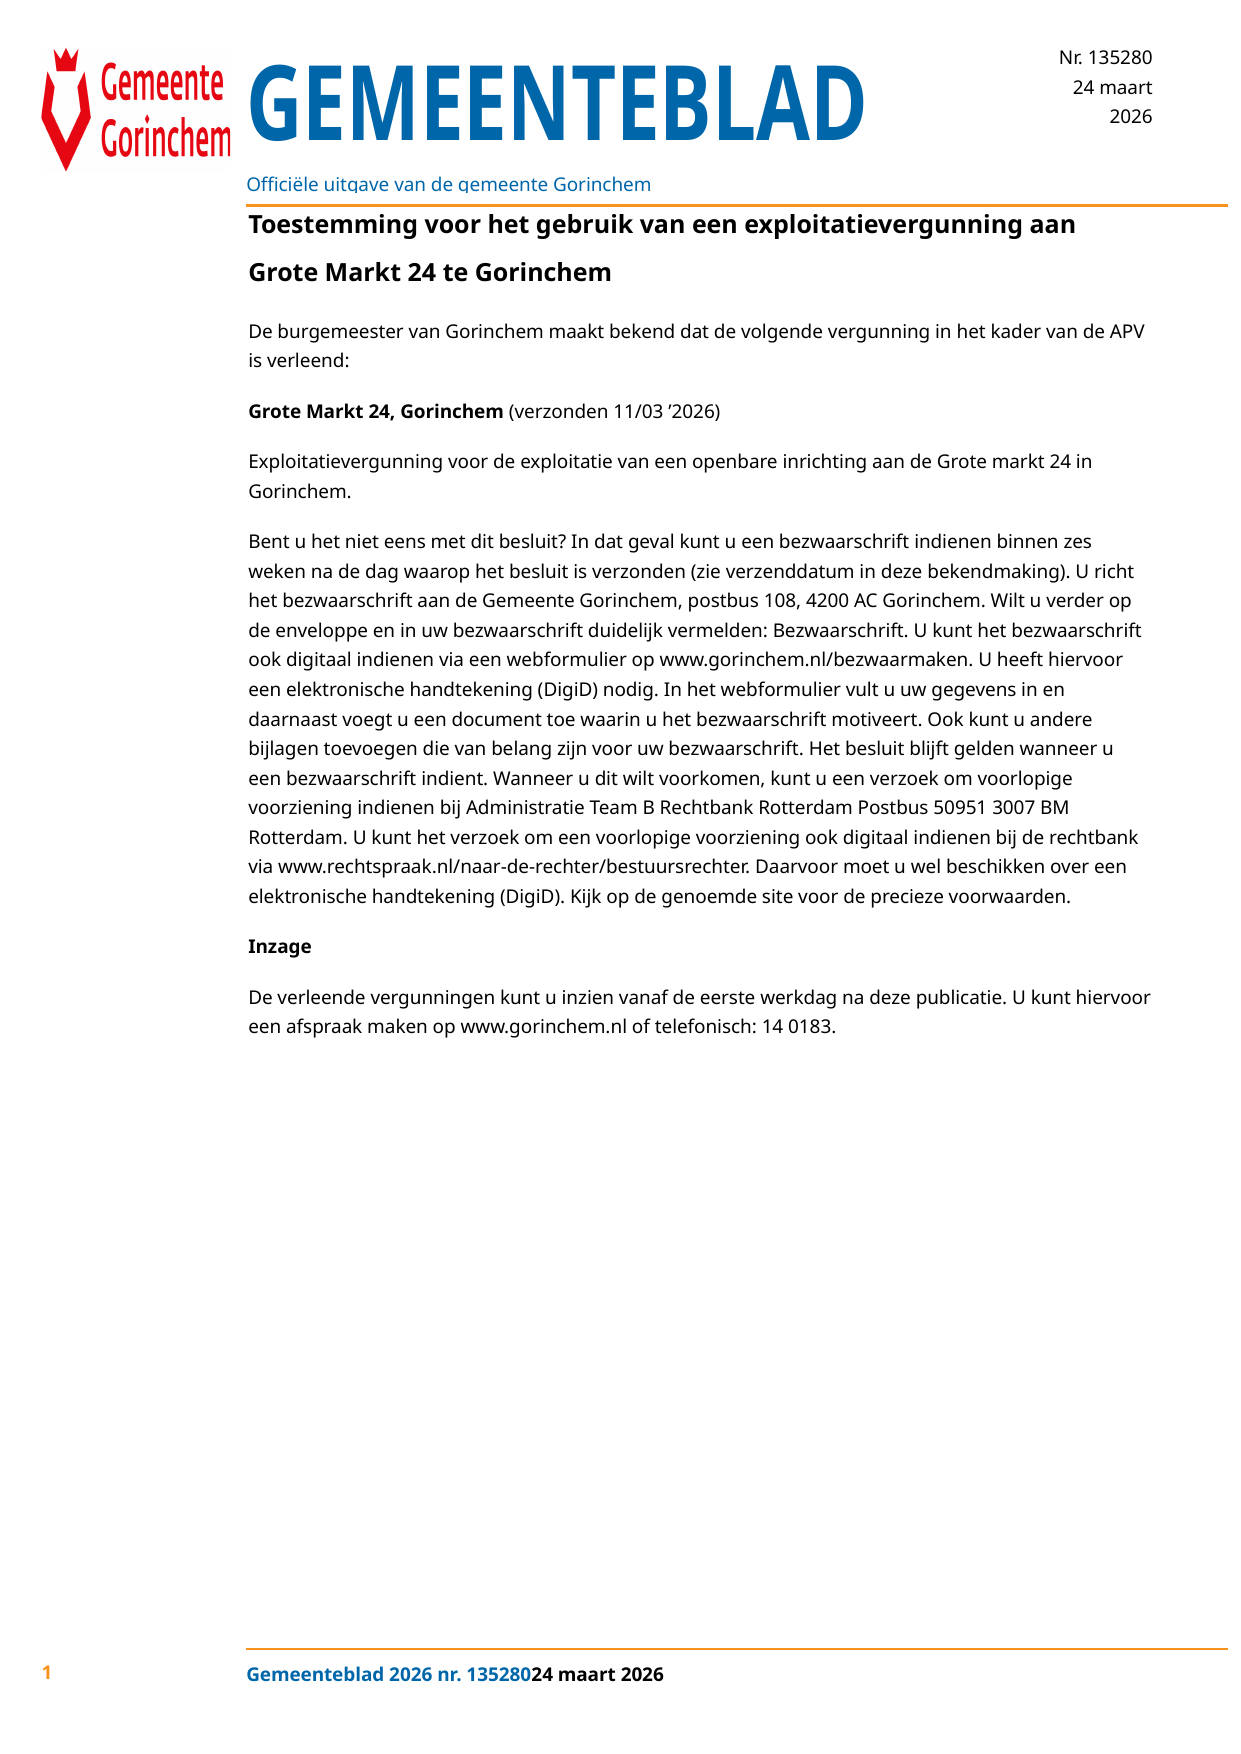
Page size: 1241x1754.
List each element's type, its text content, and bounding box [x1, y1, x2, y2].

text De verleende vergunningen kunt u inzien vanaf de eerste werkdag na deze publicatie. U kunt hiervoor een afspraak maken op www.gorinchem.nl of telefonisch: 14 0183. [248, 984, 1152, 1039]
text Grote Markt 24, Gorinchem (verzonden 11/03 ’2026) [248, 398, 1152, 424]
text Inzage [248, 934, 1152, 959]
text Bent u het niet eens met dit besluit? In dat geval kunt u een bezwaarschrift indienen binnen zes weken na de dag waarop het besluit is verzonden (zie verzenddatum in deze bekendmaking). U richt het bezwaarschrift aan de Gemeente Gorinchem, postbus 108, 4200 AC Gorinchem. Wilt u verder op de enveloppe en in uw bezwaarschrift duidelijk vermelden: Bezwaarschrift. U kunt het bezwaarschrift ook digitaal indienen via een webformulier op www.gorinchem.nl/bezwaarmaken. U heeft hiervoor een elektronische handtekening (DigiD) nodig. In het webformulier vult u uw gegevens in en daarnaast voegt u een document toe waarin u het bezwaarschrift motiveert. Ook kunt u andere bijlagen toevoegen die van belang zijn voor uw bezwaarschrift. Het besluit blijft gelden wanneer u een bezwaarschrift indient. Wanneer u dit wilt voorkomen, kunt u een verzoek om voorlopige voorziening indienen bij Administratie Team B Rechtbank Rotterdam Postbus 50951 3007 BM Rotterdam. U kunt het verzoek om een voorlopige voorziening ook digitaal indienen bij de rechtbank via www.rechtspraak.nl/naar-de-rechter/bestuursrechter. Daarvoor moet u wel beschikken over een elektronische handtekening (DigiD). Kijk op de genoemde site voor de precieze voorwaarden. [248, 528, 1152, 909]
picture [41, 47, 231, 172]
text Toestemming voor het gebruik van een exploitatievergunning aan Grote Markt 24 te Gorinchem [248, 207, 1152, 288]
text De burgemeester van Gorinchem maakt bekend dat de volgende vergunning in het kader van de APV is verleend: [248, 318, 1152, 373]
text Exploitatievergunning voor de exploitatie van een openbare inrichting aan de Grote markt 24 in Gorinchem. [248, 448, 1152, 504]
